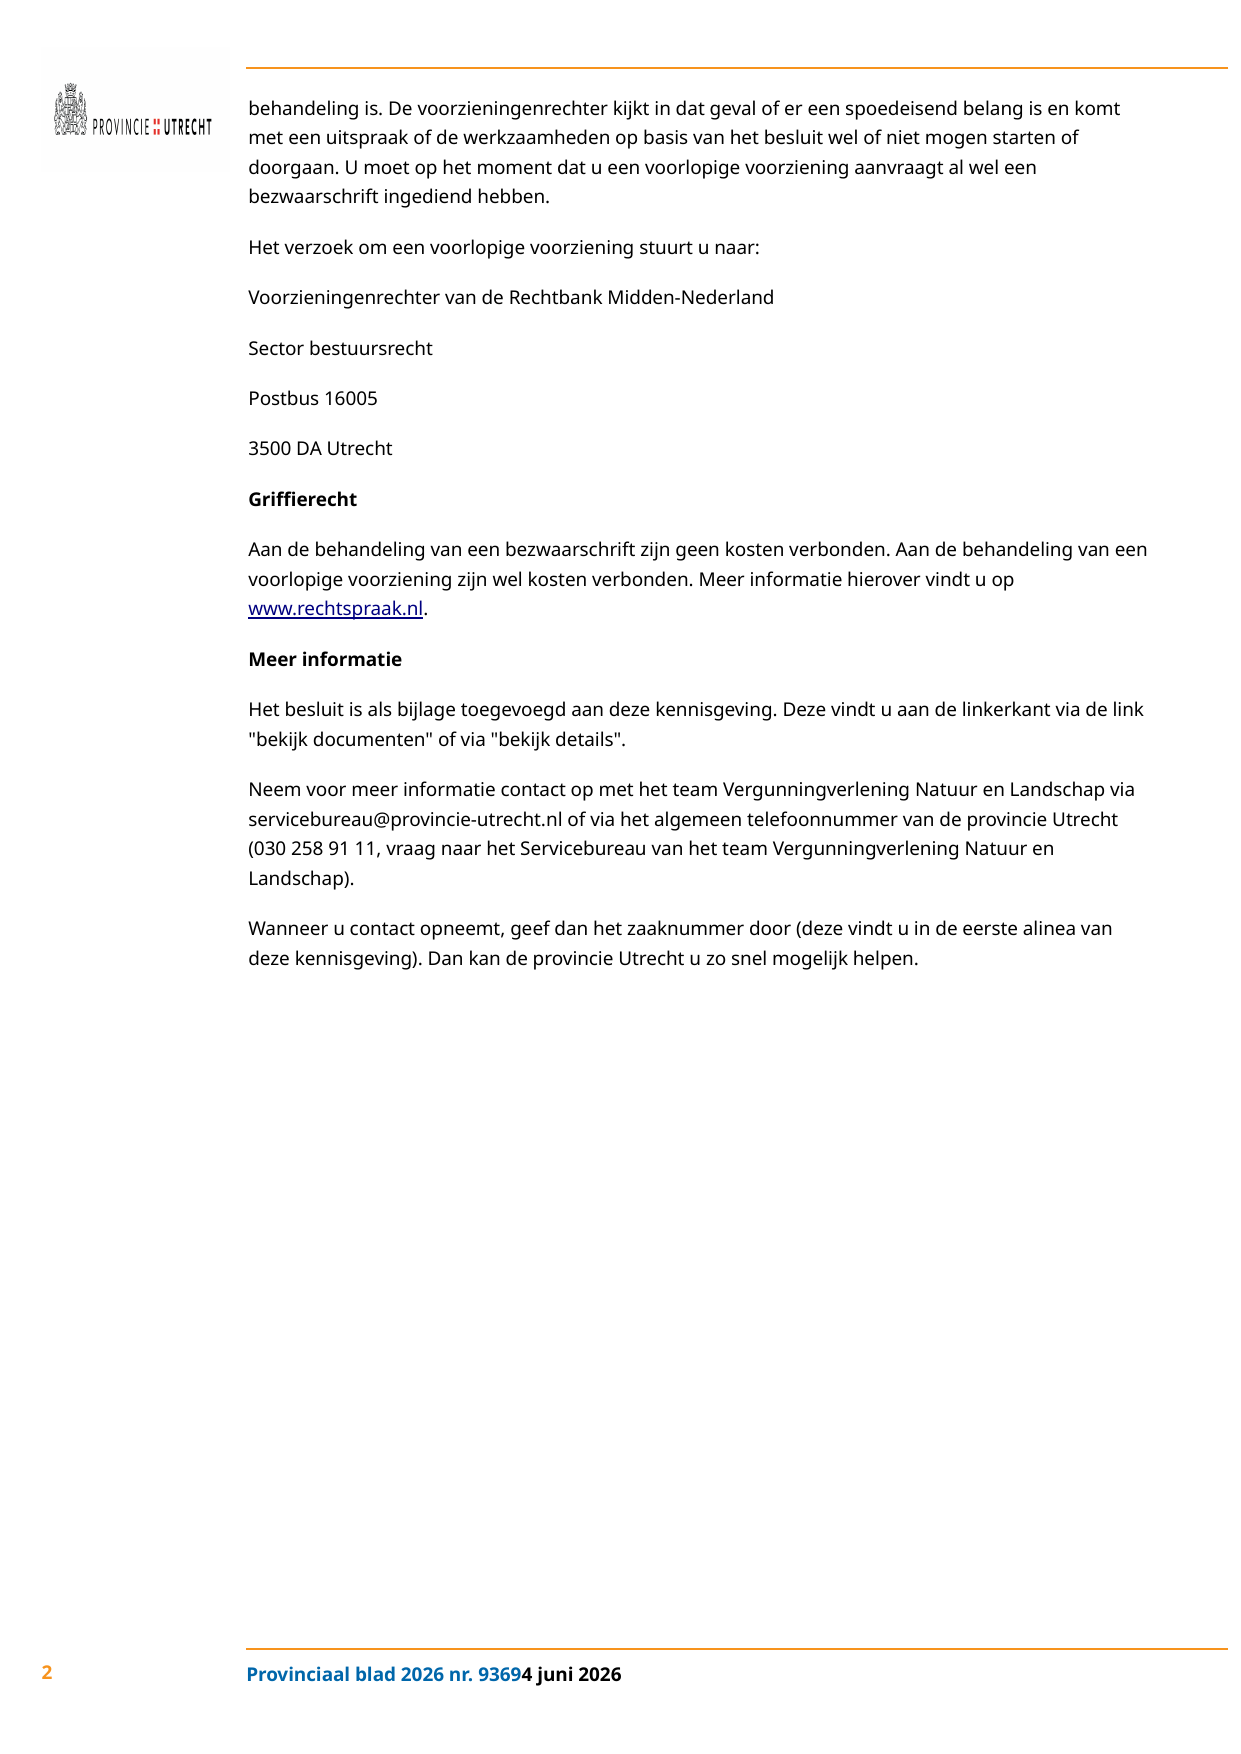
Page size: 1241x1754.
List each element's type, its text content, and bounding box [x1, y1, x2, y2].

text Sector bestuursrecht [248, 335, 1152, 361]
text Aan de behandeling van een bezwaarschrift zijn geen kosten verbonden. Aan de behandeling van een voorlopige voorziening zijn wel kosten verbonden. Meer informatie hierover vindt u op www.rechtspraak.nl. [248, 536, 1152, 621]
text Het verzoek om een voorlopige voorziening stuurt u naar: [248, 234, 1152, 260]
text 3500 DA Utrecht [248, 436, 1152, 461]
text Griffierecht [248, 486, 1152, 512]
picture [41, 47, 231, 172]
text Meer informatie [248, 646, 1152, 672]
text behandeling is. De voorzieningenrechter kijkt in dat geval of er een spoedeisend belang is en komt met een uitspraak of de werkzaamheden op basis van het besluit wel of niet mogen starten of doorgaan. U moet op het moment dat u een voorlopige voorziening aanvraagt al wel een bezwaarschrift ingediend hebben. [248, 95, 1152, 209]
text Wanneer u contact opneemt, geef dan het zaaknummer door (deze vindt u in de eerste alinea van deze kennisgeving). Dan kan de provincie Utrecht u zo snel mogelijk helpen. [248, 916, 1152, 971]
text Voorzieningenrechter van de Rechtbank Midden-Nederland [248, 284, 1152, 310]
text Het besluit is als bijlage toegevoegd aan deze kennisgeving. Deze vindt u aan de linkerkant via de link "bekijk documenten" of via "bekijk details". [248, 696, 1152, 752]
text Neem voor meer informatie contact op met het team Vergunningverlening Natuur en Landschap via servicebureau@provincie-utrecht.nl of via het algemeen telefoonnummer van de provincie Utrecht (030 258 91 11, vraag naar het Servicebureau van het team Vergunningverlening Natuur en Landschap). [248, 776, 1152, 891]
text Postbus 16005 [248, 385, 1152, 411]
